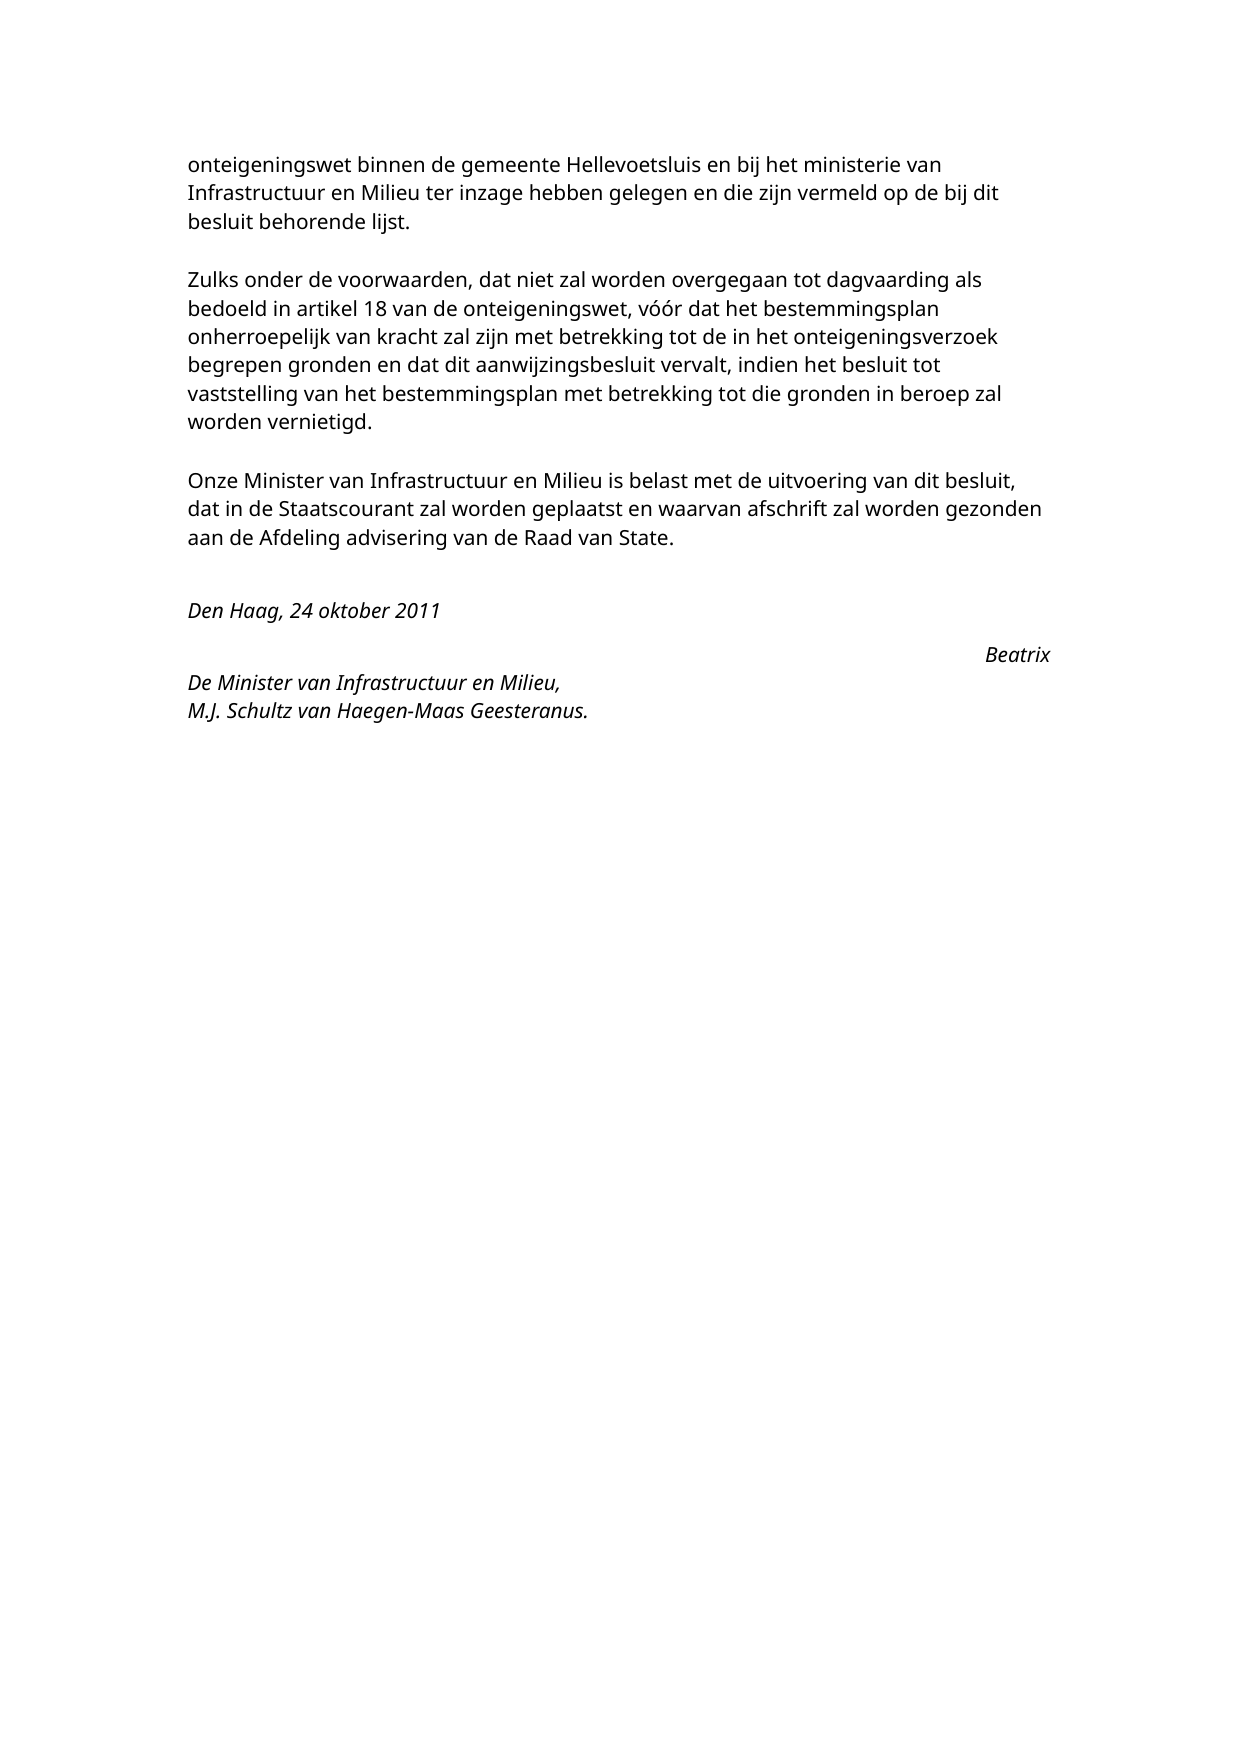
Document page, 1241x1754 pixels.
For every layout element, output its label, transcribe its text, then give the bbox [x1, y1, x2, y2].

text Beatrix [187, 640, 1053, 668]
text Den Haag, 24 oktober 2011 [187, 596, 1053, 625]
text M.J. Schultz van Haegen-Maas Geesteranus. [187, 697, 1053, 725]
text onteigeningswet binnen de gemeente Hellevoetsluis en bij het ministerie van Infrastructuur en Milieu ter inzage hebben gelegen en die zijn vermeld op de bij dit besluit behorende lijst. [187, 150, 1053, 235]
text Onze Minister van Infrastructuur en Milieu is belast met de uitvoering van dit besluit, dat in de Staatscourant zal worden geplaatst en waarvan afschrift zal worden gezonden aan de Afdeling advisering van de Raad van State. [187, 466, 1053, 551]
text Zulks onder de voorwaarden, dat niet zal worden overgegaan tot dagvaarding als bedoeld in artikel 18 van de onteigeningswet, vóór dat het bestemmingsplan onherroepelijk van kracht zal zijn met betrekking tot de in het onteigeningsverzoek begrepen gronden en dat dit aanwijzingsbesluit vervalt, indien het besluit tot vaststelling van het bestemmingsplan met betrekking tot die gronden in beroep zal worden vernietigd. [187, 265, 1053, 436]
text De Minister van Infrastructuur en Milieu, [187, 668, 1053, 697]
